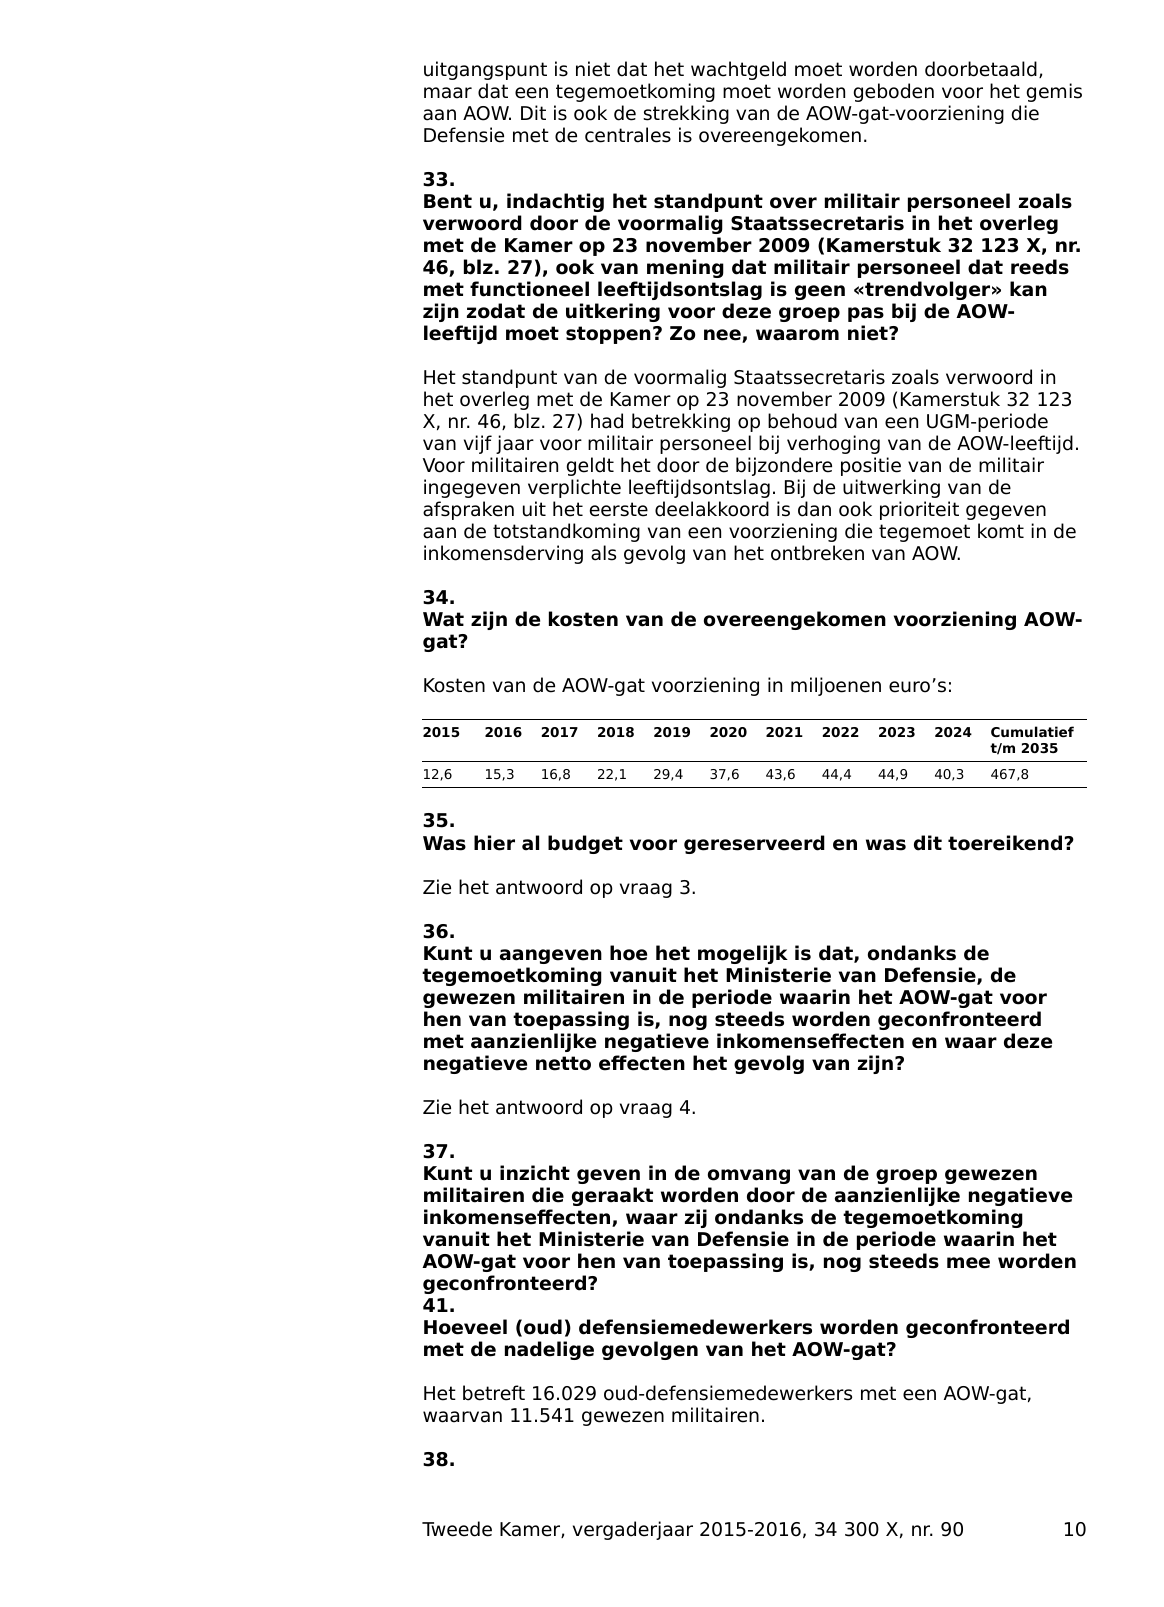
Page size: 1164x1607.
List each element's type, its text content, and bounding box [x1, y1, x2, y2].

text 36. [422, 921, 1087, 943]
text Het betreft 16.029 oud-defensiemedewerkers met een AOW-gat, waarvan 11.541 gewezen militairen. [422, 1383, 1087, 1427]
table_header Cumulatief t/m 2035 [984, 720, 1087, 761]
table_header 2016 [479, 720, 535, 761]
table_header 2021 [760, 720, 816, 761]
text uitgangspunt is niet dat het wachtgeld moet worden doorbetaald, maar dat een tegemoetkoming moet worden geboden voor het gemis aan AOW. Dit is ook de strekking van de AOW-gat-voorziening die Defensie met de centrales is overeengekomen. [422, 59, 1087, 147]
text 41. [422, 1295, 1087, 1317]
text Het standpunt van de voormalig Staatssecretaris zoals verwoord in het overleg met de Kamer op 23 november 2009 (Kamerstuk 32 123 X, nr. 46, blz. 27) had betrekking op behoud van een UGM-periode van vijf jaar voor militair personeel bij verhoging van de AOW-leeftijd. Voor militairen geldt het door de bijzondere positie van de militair ingegeven verplichte leeftijdsontslag. Bij de uitwerking van de afspraken uit het eerste deelakkoord is dan ook prioriteit gegeven aan de totstandkoming van een voorziening die tegemoet komt in de inkomensderving als gevolg van het ontbreken van AOW. [422, 367, 1087, 565]
table_cell 29,4 [647, 762, 703, 787]
table_cell 15,3 [479, 762, 535, 787]
text Hoeveel (oud) defensiemedewerkers worden geconfronteerd met de nadelige gevolgen van het AOW-gat? [422, 1317, 1087, 1361]
text Zie het antwoord op vraag 4. [422, 1097, 1087, 1119]
text 33. [422, 169, 1087, 191]
table_cell 43,6 [760, 762, 816, 787]
table_header 2017 [535, 720, 591, 761]
text Bent u, indachtig het standpunt over militair personeel zoals verwoord door de voormalig Staatssecretaris in het overleg met de Kamer op 23 november 2009 (Kamerstuk 32 123 X, nr. 46, blz. 27), ook van mening dat militair personeel dat reeds met functioneel leeftijdsontslag is geen «trendvolger» kan zijn zodat de uitkering voor deze groep pas bij de AOW-leeftijd moet stoppen? Zo nee, waarom niet? [422, 191, 1087, 345]
table_header 2023 [872, 720, 928, 761]
text 38. [422, 1449, 1087, 1471]
table_header 2024 [928, 720, 984, 761]
text 34. [422, 587, 1087, 609]
text 37. [422, 1141, 1087, 1163]
table_cell 467,8 [984, 762, 1087, 787]
table_cell 12,6 [422, 762, 478, 787]
table_cell 22,1 [591, 762, 647, 787]
text Zie het antwoord op vraag 3. [422, 877, 1087, 898]
table_cell 44,4 [816, 762, 872, 787]
table_header 2019 [647, 720, 703, 761]
table_header 2022 [816, 720, 872, 761]
table_cell 16,8 [535, 762, 591, 787]
table_header 2018 [591, 720, 647, 761]
table_header 2020 [703, 720, 759, 761]
table_cell 40,3 [928, 762, 984, 787]
text Was hier al budget voor gereserveerd en was dit toereikend? [422, 832, 1087, 854]
table_cell 37,6 [703, 762, 759, 787]
text Kosten van de AOW-gat voorziening in miljoenen euro’s: [422, 675, 1087, 697]
table_cell 44,9 [872, 762, 928, 787]
text Kunt u inzicht geven in de omvang van de groep gewezen militairen die geraakt worden door de aanzienlijke negatieve inkomenseffecten, waar zij ondanks de tegemoetkoming vanuit het Ministerie van Defensie in de periode waarin het AOW-gat voor hen van toepassing is, nog steeds mee worden geconfronteerd? [422, 1163, 1087, 1295]
table_header 2015 [422, 720, 478, 761]
text Wat zijn de kosten van de overeengekomen voorziening AOW-gat? [422, 609, 1087, 653]
text Kunt u aangeven hoe het mogelijk is dat, ondanks de tegemoetkoming vanuit het Ministerie van Defensie, de gewezen militairen in de periode waarin het AOW-gat voor hen van toepassing is, nog steeds worden geconfronteerd met aanzienlijke negatieve inkomenseffecten en waar deze negatieve netto effecten het gevolg van zijn? [422, 943, 1087, 1074]
text 35. [422, 810, 1087, 832]
